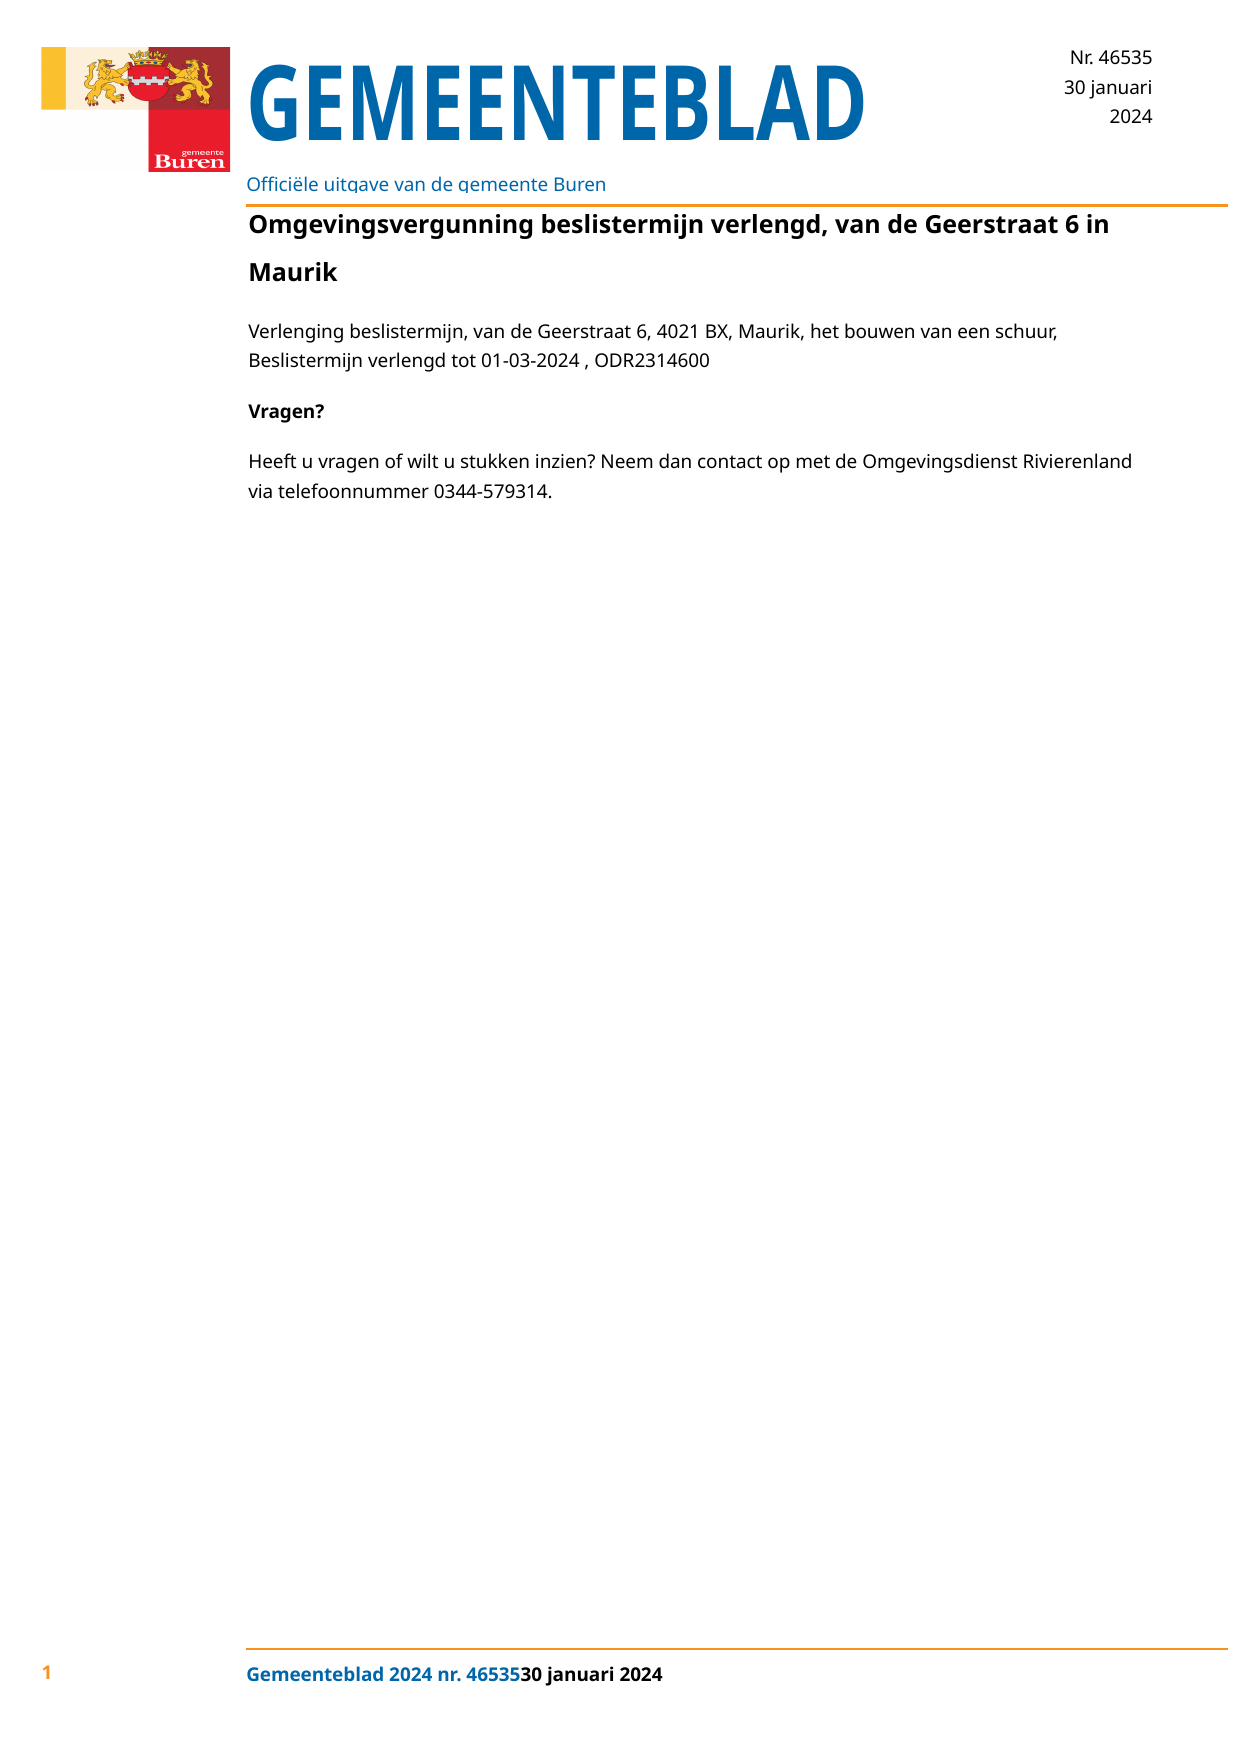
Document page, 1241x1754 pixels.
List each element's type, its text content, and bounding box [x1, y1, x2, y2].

text Vragen? [248, 398, 1152, 424]
text Verlenging beslistermijn, van de Geerstraat 6, 4021 BX, Maurik, het bouwen van een schuur, Beslistermijn verlengd tot 01-03-2024 , ODR2314600 [248, 318, 1152, 373]
text Heeft u vragen of wilt u stukken inzien? Neem dan contact op met de Omgevingsdienst Rivierenland via telefoonnummer 0344-579314. [248, 448, 1152, 504]
text Omgevingsvergunning beslistermijn verlengd, van de Geerstraat 6 in Maurik [248, 207, 1152, 288]
picture [41, 47, 231, 172]
